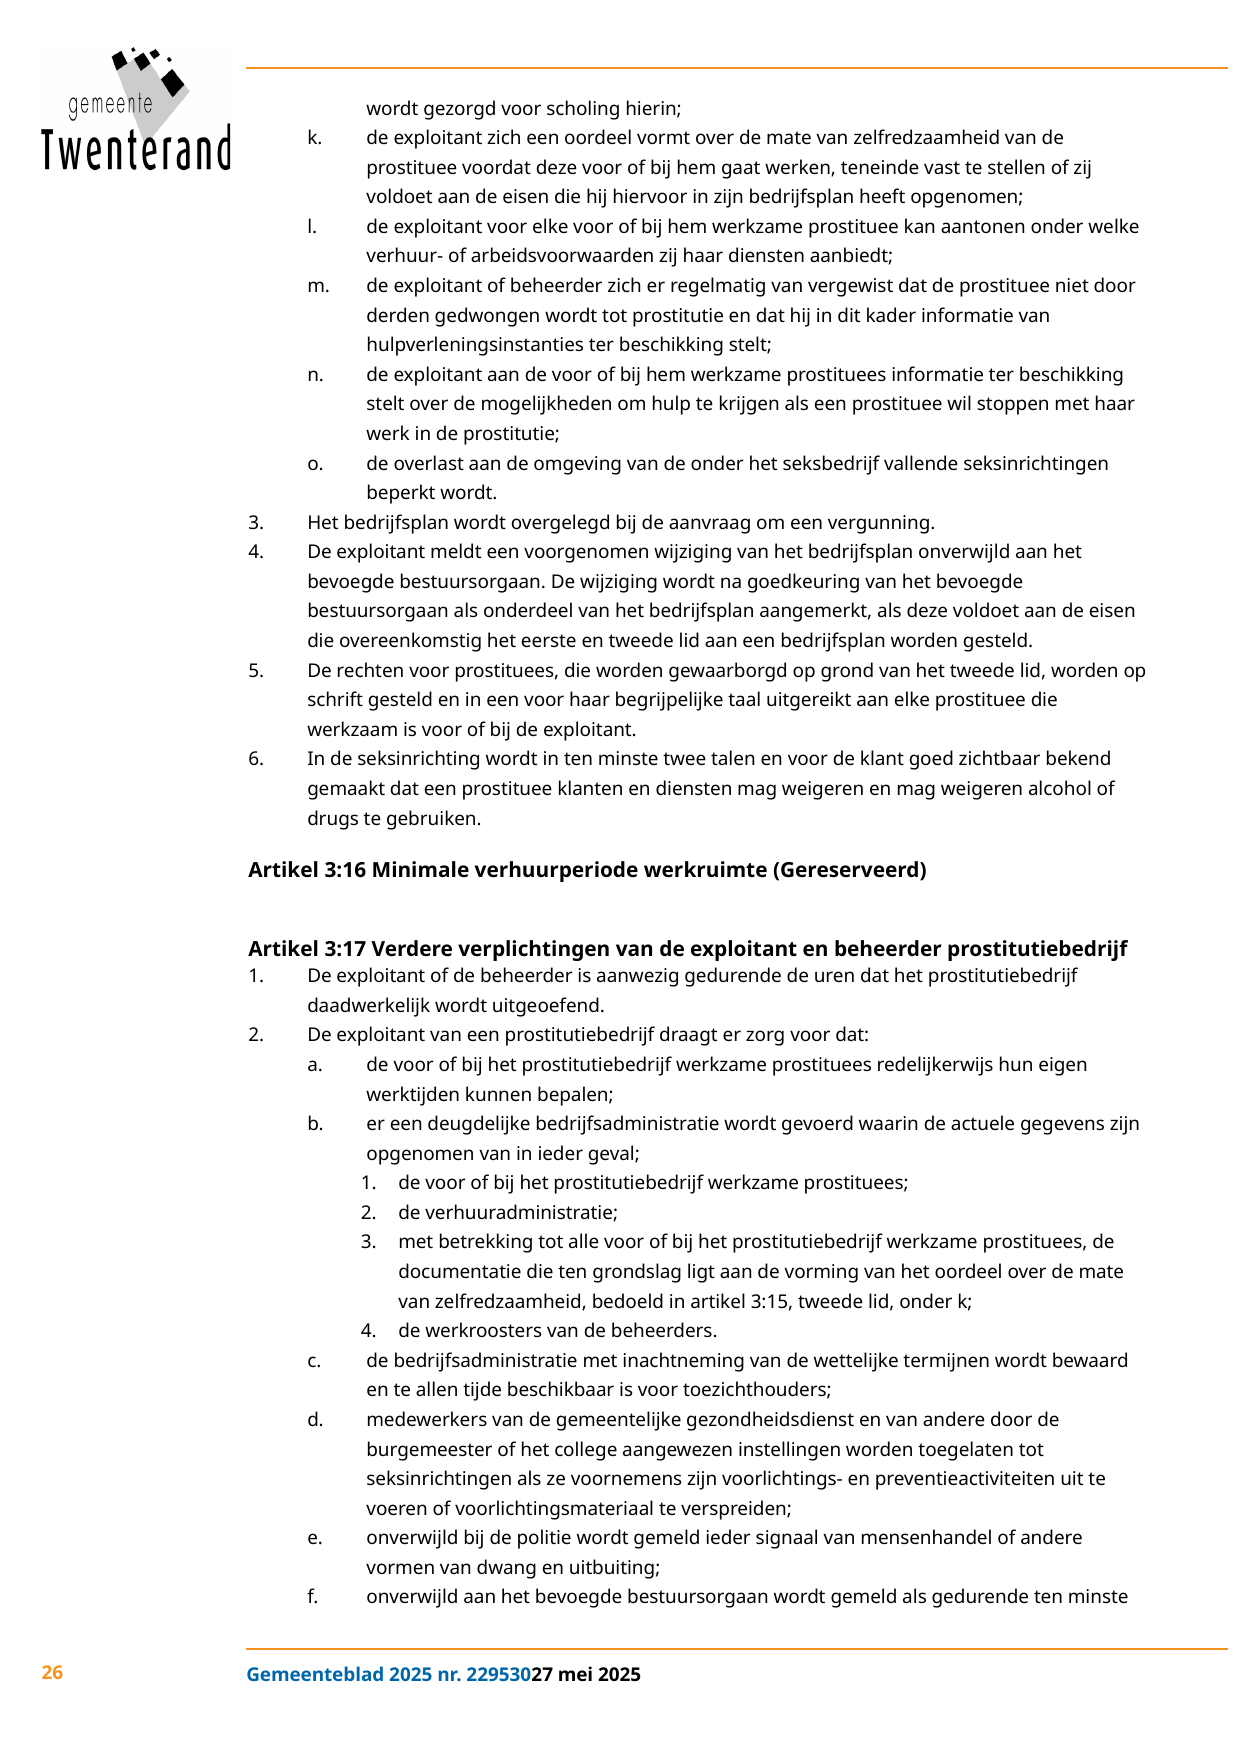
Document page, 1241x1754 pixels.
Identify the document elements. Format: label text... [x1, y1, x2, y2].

list de bedrijfsadministratie met inachtneming van de wettelijke termijnen wordt bewaard en te allen tijde beschikbaar is voor toezichthouders; [307, 1347, 1152, 1402]
list onverwijld bij de politie wordt gemeld ieder signaal van mensenhandel of andere vormen van dwang en uitbuiting; [307, 1524, 1152, 1580]
list de exploitant zich een oordeel vormt over de mate van zelfredzaamheid van de prostituee voordat deze voor of bij hem gaat werken, teneinde vast te stellen of zij voldoet aan de eisen die hij hiervoor in zijn bedrijfsplan heeft opgenomen; [307, 124, 1152, 209]
list De exploitant meldt een voorgenomen wijziging van het bedrijfsplan onverwijld aan het bevoegde bestuursorgaan. De wijziging wordt na goedkeuring van het bevoegde bestuursorgaan als onderdeel van het bedrijfsplan aangemerkt, als deze voldoet aan de eisen die overeenkomstig het eerste en tweede lid aan een bedrijfsplan worden gesteld. [248, 538, 1152, 653]
list de exploitant aan de voor of bij hem werkzame prostituees informatie ter beschikking stelt over de mogelijkheden om hulp te krijgen als een prostituee wil stoppen met haar werk in de prostitutie; [307, 361, 1152, 446]
picture [41, 47, 231, 172]
list de exploitant of beheerder zich er regelmatig van vergewist dat de prostituee niet door derden gedwongen wordt tot prostitutie en dat hij in dit kader informatie van hulpverleningsinstanties ter beschikking stelt; [307, 272, 1152, 357]
text Artikel 3:17 Verdere verplichtingen van de exploitant en beheerder prostitutiebedrijf [248, 934, 1152, 962]
list de overlast aan de omgeving van de onder het seksbedrijf vallende seksinrichtingen beperkt wordt. [307, 450, 1152, 505]
list De rechten voor prostituees, die worden gewaarborgd op grond van het tweede lid, worden op schrift gesteld en in een voor haar begrijpelijke taal uitgereikt aan elke prostituee die werkzaam is voor of bij de exploitant. [248, 657, 1152, 742]
list de werkroosters van de beheerders. [361, 1317, 1152, 1343]
list er een deugdelijke bedrijfsadministratie wordt gevoerd waarin de actuele gegevens zijn opgenomen van in ieder geval; [307, 1110, 1152, 1166]
list onverwijld aan het bevoegde bestuursorgaan wordt gemeld als gedurende ten minste [307, 1584, 1152, 1609]
list de voor of bij het prostitutiebedrijf werkzame prostituees redelijkerwijs hun eigen werktijden kunnen bepalen; [307, 1051, 1152, 1107]
list medewerkers van de gemeentelijke gezondheidsdienst en van andere door de burgemeester of het college aangewezen instellingen worden toegelaten tot seksinrichtingen als ze voornemens zijn voorlichtings- en preventieactiviteiten uit te voeren of voorlichtingsmateriaal te verspreiden; [307, 1406, 1152, 1521]
text Artikel 3:16 Minimale verhuurperiode werkruimte (Gereserveerd) [248, 855, 1152, 884]
list de voor of bij het prostitutiebedrijf werkzame prostituees; [361, 1169, 1152, 1195]
list de verhuuradministratie; [361, 1199, 1152, 1225]
list met betrekking tot alle voor of bij het prostitutiebedrijf werkzame prostituees, de documentatie die ten grondslag ligt aan de vorming van het oordeel over de mate van zelfredzaamheid, bedoeld in artikel 3:15, tweede lid, onder k; [361, 1229, 1152, 1314]
list De exploitant of de beheerder is aanwezig gedurende de uren dat het prostitutiebedrijf daadwerkelijk wordt uitgeoefend. [248, 962, 1152, 1018]
list wordt gezorgd voor scholing hierin; [307, 95, 1152, 121]
list In de seksinrichting wordt in ten minste twee talen en voor de klant goed zichtbaar bekend gemaakt dat een prostituee klanten en diensten mag weigeren en mag weigeren alcohol of drugs te gebruiken. [248, 746, 1152, 831]
list De exploitant van een prostitutiebedrijf draagt er zorg voor dat: [248, 1022, 1152, 1047]
list de exploitant voor elke voor of bij hem werkzame prostituee kan aantonen onder welke verhuur- of arbeidsvoorwaarden zij haar diensten aanbiedt; [307, 213, 1152, 268]
list Het bedrijfsplan wordt overgelegd bij de aanvraag om een vergunning. [248, 509, 1152, 535]
